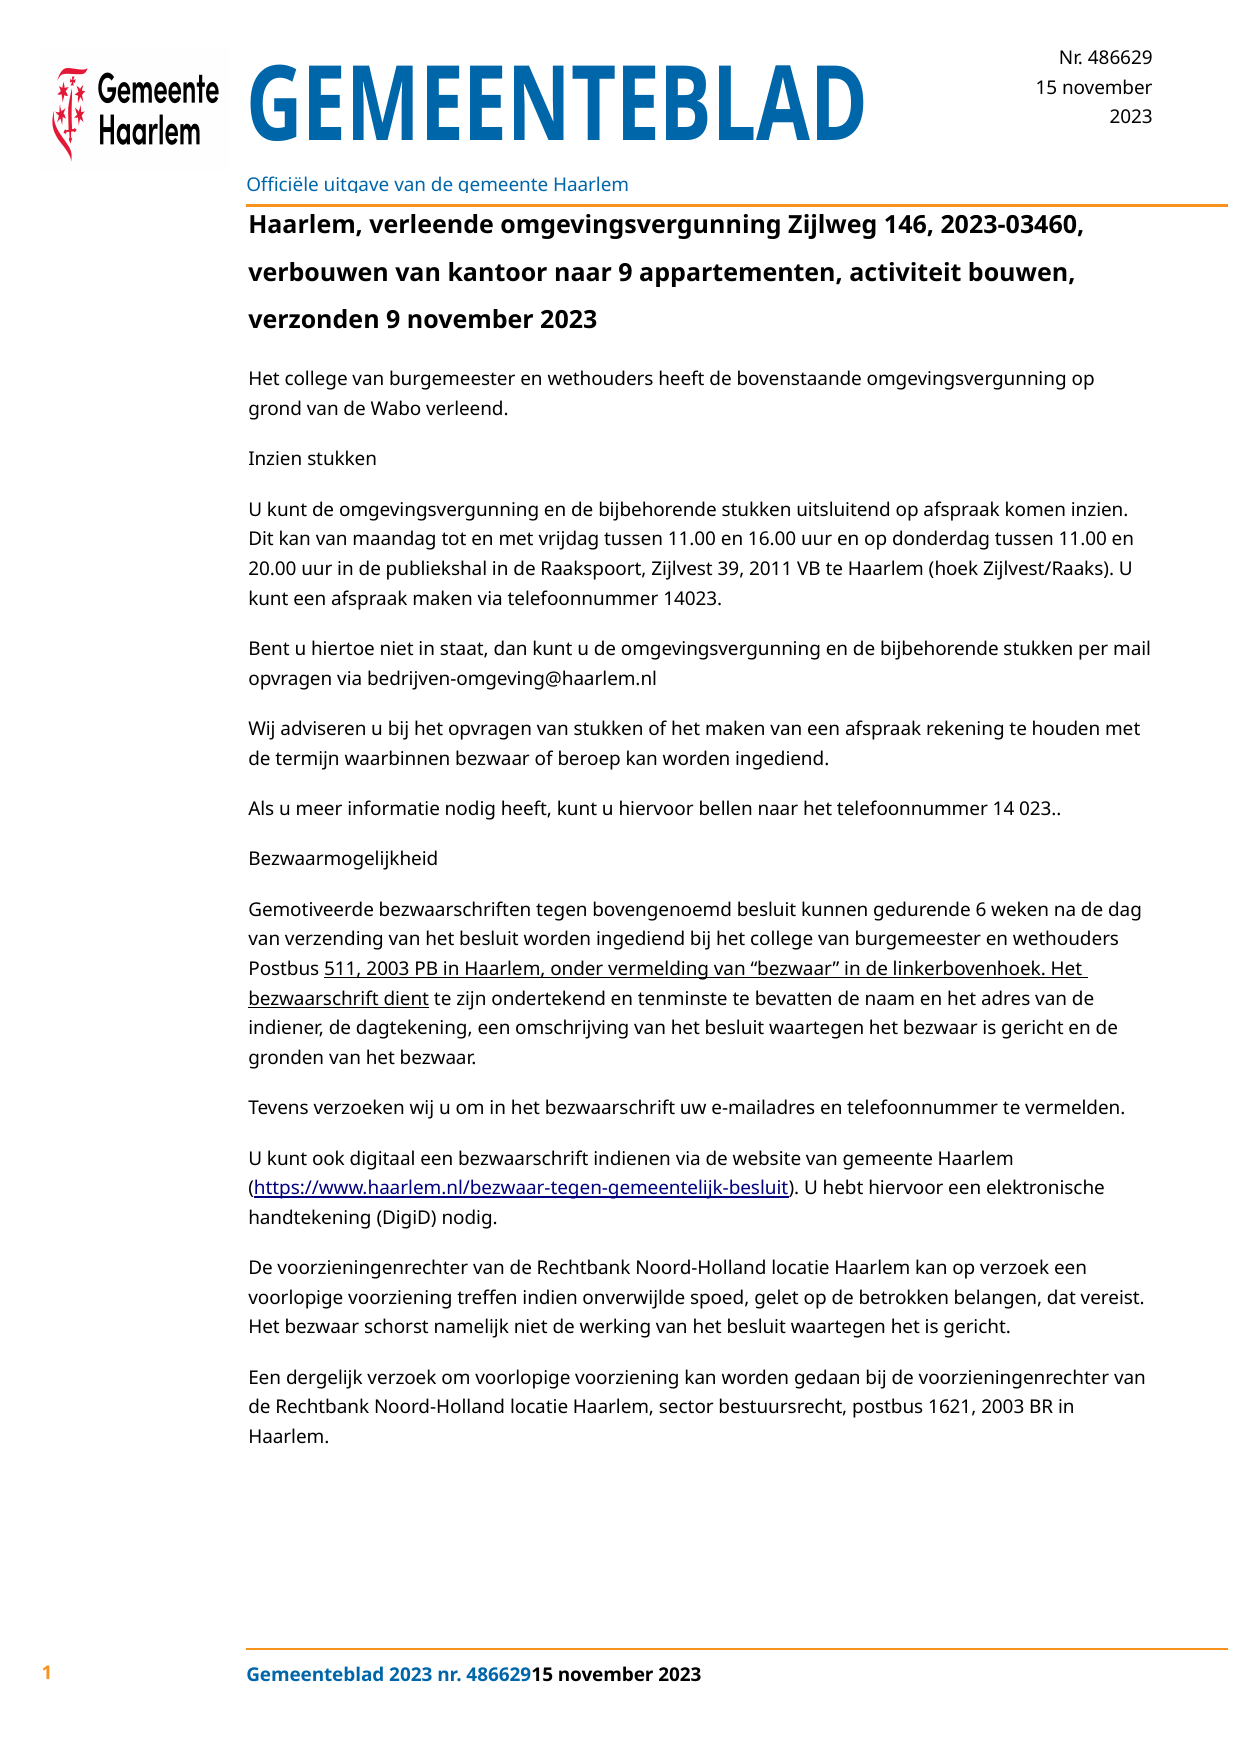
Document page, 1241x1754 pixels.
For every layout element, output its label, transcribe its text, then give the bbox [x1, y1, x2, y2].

text De voorzieningenrechter van de Rechtbank Noord-Holland locatie Haarlem kan op verzoek een voorlopige voorziening treffen indien onverwijlde spoed, gelet op de betrokken belangen, dat vereist. Het bezwaar schorst namelijk niet de werking van het besluit waartegen het is gericht. [248, 1254, 1152, 1339]
text Wij adviseren u bij het opvragen van stukken of het maken van een afspraak rekening te houden met de termijn waarbinnen bezwaar of beroep kan worden ingediend. [248, 715, 1152, 770]
text Haarlem, verleende omgevingsvergunning Zijlweg 146, 2023-03460, verbouwen van kantoor naar 9 appartementen, activiteit bouwen, verzonden 9 november 2023 [248, 207, 1152, 336]
text U kunt de omgevingsvergunning en de bijbehorende stukken uitsluitend op afspraak komen inzien. Dit kan van maandag tot en met vrijdag tussen 11.00 en 16.00 uur en op donderdag tussen 11.00 en 20.00 uur in de publiekshal in de Raakspoort, Zijlvest 39, 2011 VB te Haarlem (hoek Zijlvest/Raaks). U kunt een afspraak maken via telefoonnummer 14023. [248, 496, 1152, 610]
text Als u meer informatie nodig heeft, kunt u hiervoor bellen naar het telefoonnummer 14 023.. [248, 795, 1152, 821]
text Het college van burgemeester en wethouders heeft de bovenstaande omgevingsvergunning op grond van de Wabo verleend. [248, 366, 1152, 421]
text Gemotiveerde bezwaarschriften tegen bovengenoemd besluit kunnen gedurende 6 weken na de dag van verzending van het besluit worden ingediend bij het college van burgemeester en wethouders Postbus 511, 2003 PB in Haarlem, onder vermelding van “bezwaar” in de linkerbovenhoek. Het bezwaarschrift dient te zijn ondertekend en tenminste te bevatten de naam en het adres van de indiener, de dagtekening, een omschrijving van het besluit waartegen het bezwaar is gericht en de gronden van het bezwaar. [248, 896, 1152, 1069]
text Tevens verzoeken wij u om in het bezwaarschrift uw e-mailadres en telefoonnummer te vermelden. [248, 1094, 1152, 1120]
text U kunt ook digitaal een bezwaarschrift indienen via de website van gemeente Haarlem (https://www.haarlem.nl/bezwaar-tegen-gemeentelijk-besluit). U hebt hiervoor een elektronische handtekening (DigiD) nodig. [248, 1145, 1152, 1229]
picture [41, 47, 231, 172]
text Een dergelijk verzoek om voorlopige voorziening kan worden gedaan bij de voorzieningenrechter van de Rechtbank Noord-Holland locatie Haarlem, sector bestuursrecht, postbus 1621, 2003 BR in Haarlem. [248, 1364, 1152, 1449]
text Bezwaarmogelijkheid [248, 846, 1152, 871]
text Inzien stukken [248, 446, 1152, 471]
text Bent u hiertoe niet in staat, dan kunt u de omgevingsvergunning en de bijbehorende stukken per mail opvragen via bedrijven-omgeving@haarlem.nl [248, 635, 1152, 690]
